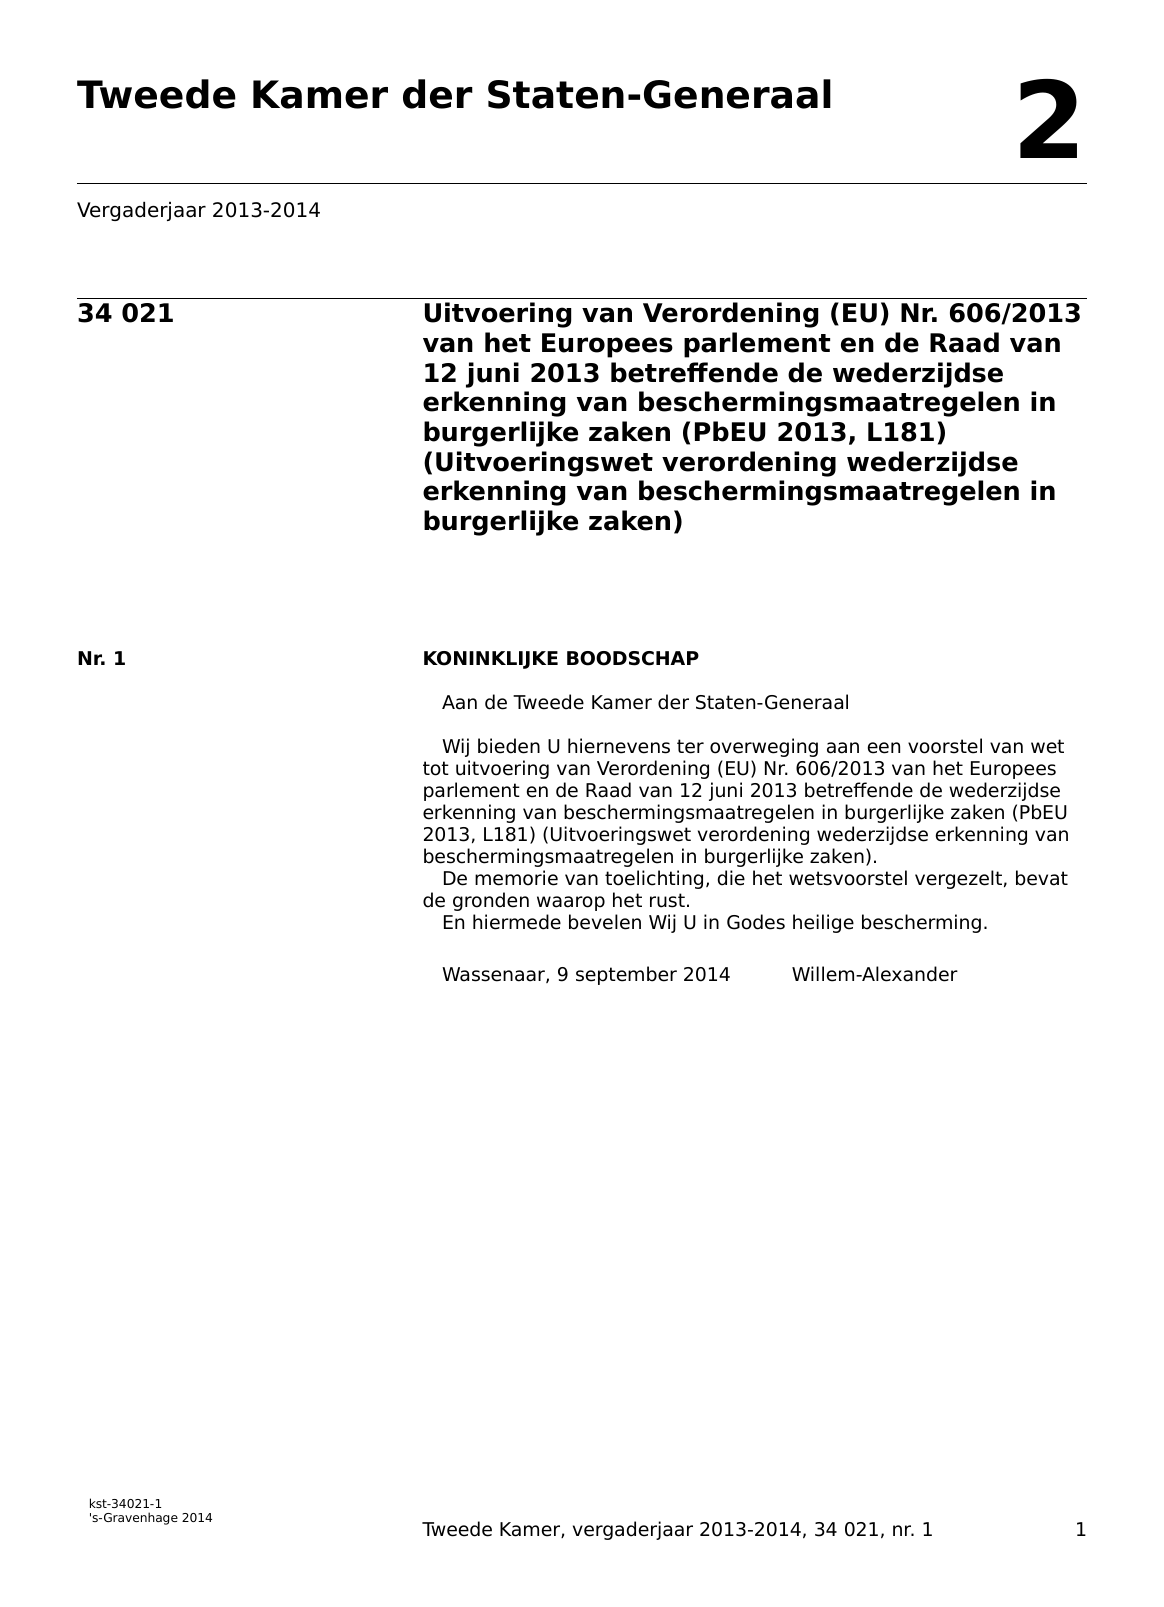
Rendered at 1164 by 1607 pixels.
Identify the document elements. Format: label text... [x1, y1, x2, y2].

subtitle Nr. 1 KONINKLIJKE BOODSCHAP [77, 647, 1087, 669]
table_cell Vergaderjaar 2013-2014 [77, 184, 1087, 298]
table_header 2 [886, 59, 1087, 183]
text En hiermede bevelen Wij U in Godes heilige bescherming. [422, 912, 1087, 934]
text Wassenaar, 9 september 2014 Willem-Alexander [422, 964, 1087, 986]
subtitle 34 021 Uitvoering van Verordening (EU) Nr. 606/2013 van het Europees parlement en de Raad van 12 juni 2013 betreffende de wederzijdse erkenning van beschermingsmaatregelen in burgerlijke zaken (PbEU 2013, L181) (Uitvoeringswet verordening wederzijdse erkenning van beschermingsmaatregelen in burgerlijke zaken) [77, 299, 1087, 536]
table_header Tweede Kamer der Staten-Generaal [77, 59, 886, 183]
text 's-Gravenhage 2014 [88, 1511, 323, 1525]
text kst-34021-1 [88, 1497, 323, 1511]
text Aan de Tweede Kamer der Staten-Generaal [422, 692, 1087, 714]
text De memorie van toelichting, die het wetsvoorstel vergezelt, bevat de gronden waarop het rust. [422, 868, 1087, 912]
text Wij bieden U hiernevens ter overweging aan een voorstel van wet tot uitvoering van Verordening (EU) Nr. 606/2013 van het Europees parlement en de Raad van 12 juni 2013 betreffende de wederzijdse erkenning van beschermingsmaatregelen in burgerlijke zaken (PbEU 2013, L181) (Uitvoeringswet verordening wederzijdse erkenning van beschermingsmaatregelen in burgerlijke zaken). [422, 736, 1087, 868]
